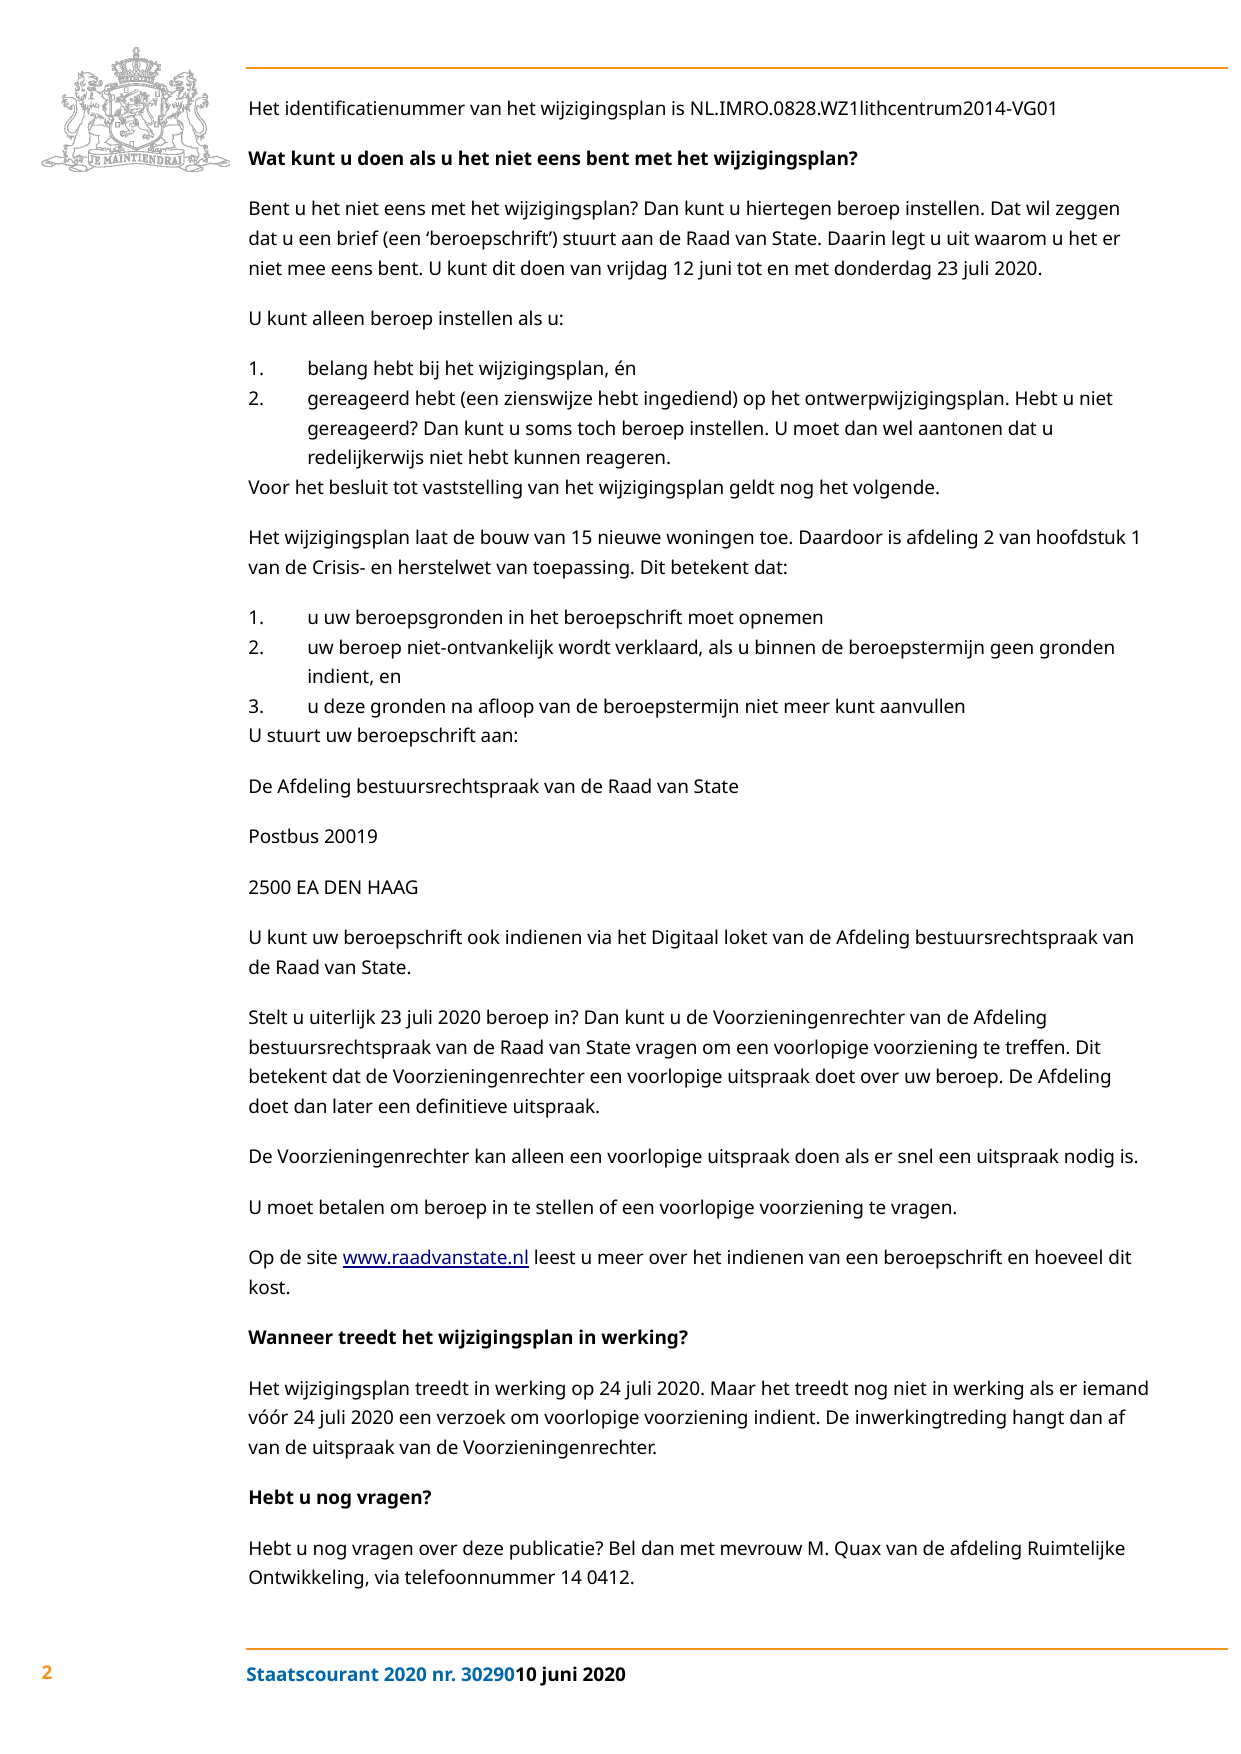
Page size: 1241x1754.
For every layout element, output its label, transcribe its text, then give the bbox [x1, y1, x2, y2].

text Het identificatienummer van het wijzigingsplan is NL.IMRO.0828.WZ1lithcentrum2014-VG01 [248, 95, 1152, 121]
list belang hebt bij het wijzigingsplan, én [248, 356, 1152, 381]
picture [41, 47, 231, 172]
text Het wijzigingsplan treedt in werking op 24 juli 2020. Maar het treedt nog niet in werking als er iemand vóór 24 juli 2020 een verzoek om voorlopige voorziening indient. De inwerkingtreding hangt dan af van de uitspraak van de Voorzieningenrechter. [248, 1375, 1152, 1460]
list uw beroep niet-ontvankelijk wordt verklaard, als u binnen de beroepstermijn geen gronden indient, en [248, 634, 1152, 689]
list u deze gronden na afloop van de beroepstermijn niet meer kunt aanvullen [248, 693, 1152, 719]
text U kunt uw beroepschrift ook indienen via het Digitaal loket van de Afdeling bestuursrechtspraak van de Raad van State. [248, 924, 1152, 980]
text De Voorzieningenrechter kan alleen een voorlopige uitspraak doen als er snel een uitspraak nodig is. [248, 1143, 1152, 1169]
text Postbus 20019 [248, 823, 1152, 849]
text Bent u het niet eens met het wijzigingsplan? Dan kunt u hiertegen beroep instellen. Dat wil zeggen dat u een brief (een ‘beroepschrift’) stuurt aan de Raad van State. Daarin legt u uit waarom u het er niet mee eens bent. U kunt dit doen van vrijdag 12 juni tot en met donderdag 23 juli 2020. [248, 196, 1152, 281]
text U kunt alleen beroep instellen als u: [248, 305, 1152, 331]
text Stelt u uiterlijk 23 juli 2020 beroep in? Dan kunt u de Voorzieningenrechter van de Afdeling bestuursrechtspraak van de Raad van State vragen om een voorlopige voorziening te treffen. Dit betekent dat de Voorzieningenrechter een voorlopige uitspraak doet over uw beroep. De Afdeling doet dan later een definitieve uitspraak. [248, 1004, 1152, 1119]
text U stuurt uw beroepschrift aan: [248, 723, 1152, 748]
list u uw beroepsgronden in het beroepschrift moet opnemen [248, 604, 1152, 630]
text Het wijzigingsplan laat de bouw van 15 nieuwe woningen toe. Daardoor is afdeling 2 van hoofdstuk 1 van de Crisis- en herstelwet van toepassing. Dit betekent dat: [248, 524, 1152, 580]
text U moet betalen om beroep in te stellen of een voorlopige voorziening te vragen. [248, 1194, 1152, 1220]
text Wat kunt u doen als u het niet eens bent met het wijzigingsplan? [248, 145, 1152, 171]
list gereageerd hebt (een zienswijze hebt ingediend) op het ontwerpwijzigingsplan. Hebt u niet gereageerd? Dan kunt u soms toch beroep instellen. U moet dan wel aantonen dat u redelijkerwijs niet hebt kunnen reageren. [248, 385, 1152, 470]
text Hebt u nog vragen? [248, 1484, 1152, 1510]
text Op de site www.raadvanstate.nl leest u meer over het indienen van een beroepschrift en hoeveel dit kost. [248, 1244, 1152, 1300]
text Hebt u nog vragen over deze publicatie? Bel dan met mevrouw M. Quax van de afdeling Ruimtelijke Ontwikkeling, via telefoonnummer 14 0412. [248, 1535, 1152, 1590]
text Wanneer treedt het wijzigingsplan in werking? [248, 1324, 1152, 1350]
text 2500 EA DEN HAAG [248, 874, 1152, 900]
text De Afdeling bestuursrechtspraak van de Raad van State [248, 773, 1152, 799]
text Voor het besluit tot vaststelling van het wijzigingsplan geldt nog het volgende. [248, 474, 1152, 500]
